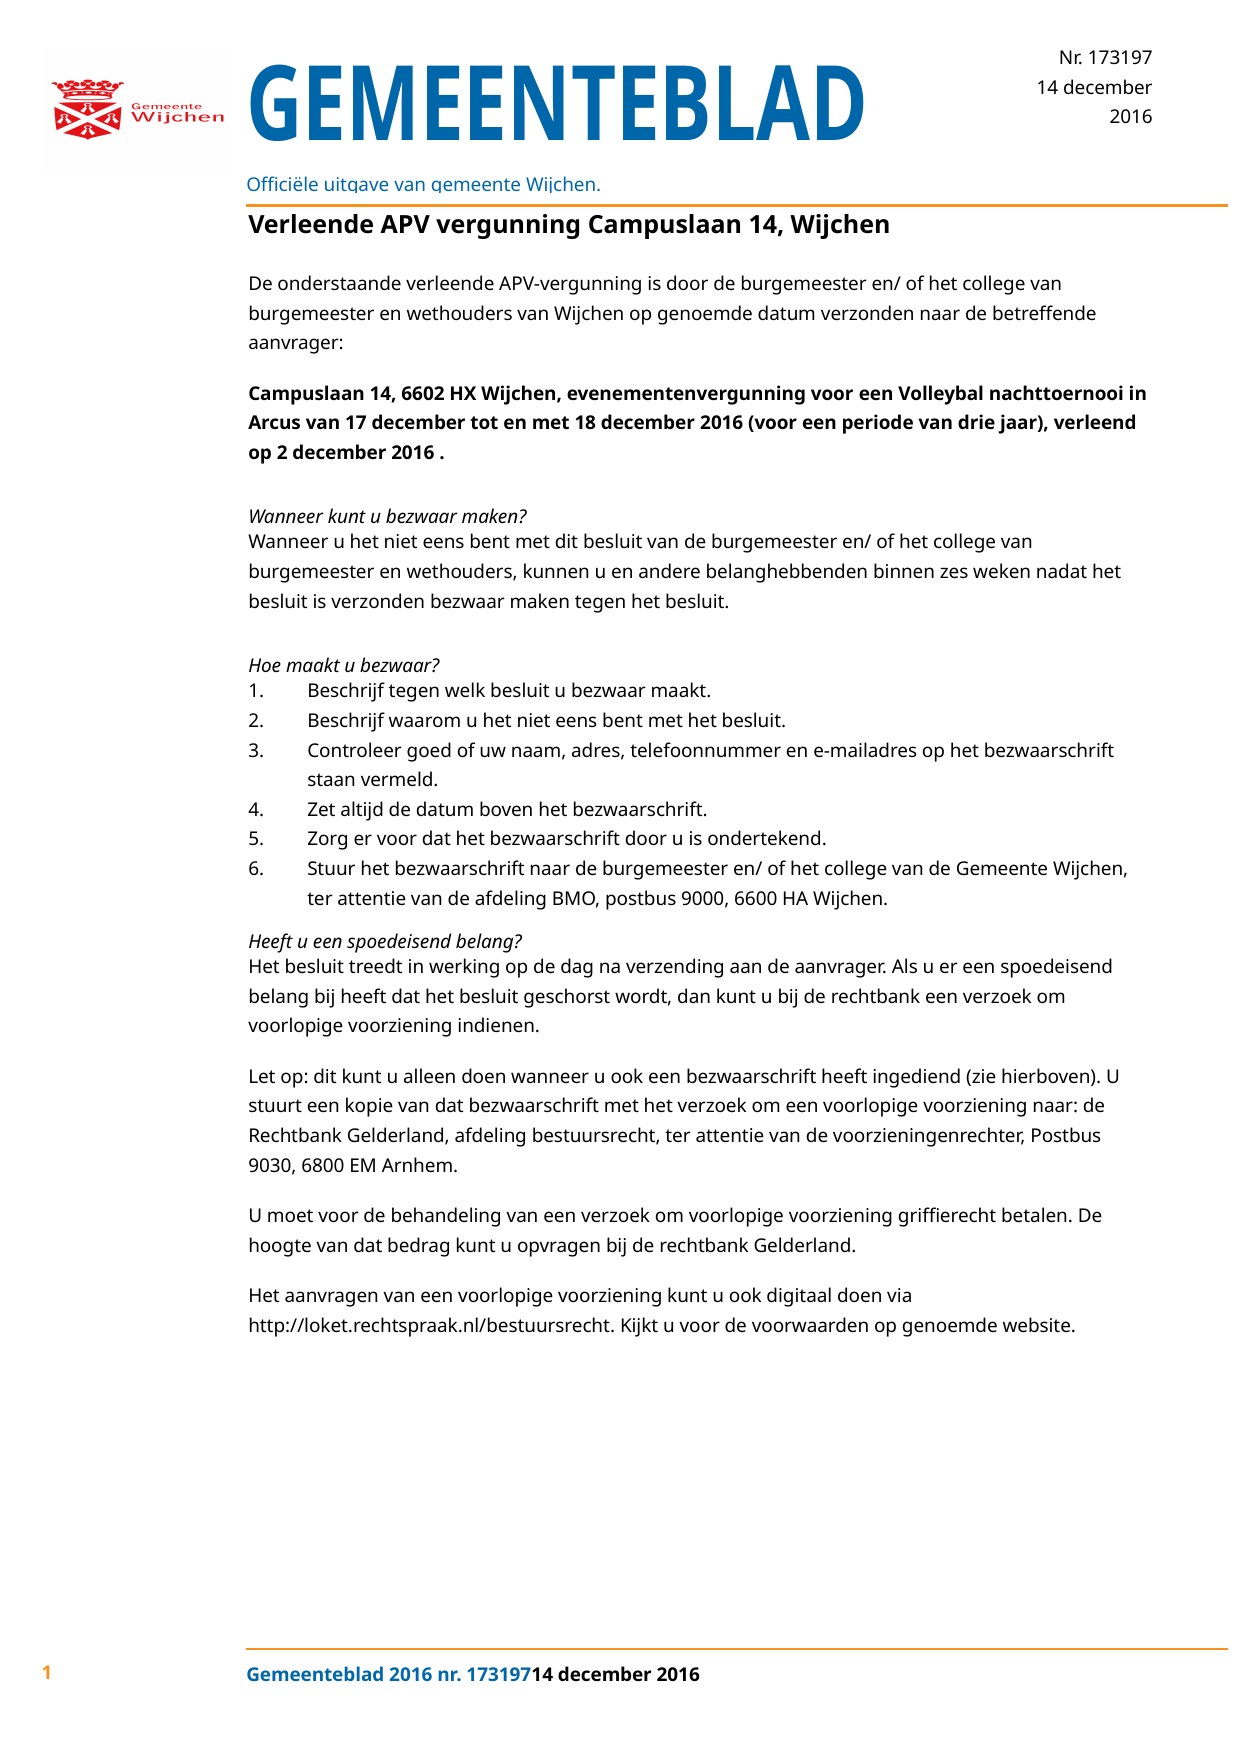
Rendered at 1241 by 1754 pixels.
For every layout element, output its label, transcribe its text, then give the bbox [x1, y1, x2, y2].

list Zet altijd de datum boven het bezwaarschrift. [248, 796, 1152, 822]
text Wanneer kunt u bezwaar maken? [248, 503, 1152, 529]
list Stuur het bezwaarschrift naar de burgemeester en/ of het college van de Gemeente Wijchen, ter attentie van de afdeling BMO, postbus 9000, 6600 HA Wijchen. [248, 855, 1152, 910]
list Zorg er voor dat het bezwaarschrift door u is ondertekend. [248, 826, 1152, 851]
list Controleer goed of uw naam, adres, telefoonnummer en e-mailadres op het bezwaarschrift staan vermeld. [248, 737, 1152, 792]
text De onderstaande verleende APV-vergunning is door de burgemeester en/ of het college van burgemeester en wethouders van Wijchen op genoemde datum verzonden naar de betreffende aanvrager: [248, 270, 1152, 355]
text U moet voor de behandeling van een verzoek om voorlopige voorziening griffierecht betalen. De hoogte van dat bedrag kunt u opvragen bij de rechtbank Gelderland. [248, 1202, 1152, 1258]
picture [41, 47, 231, 172]
text Wanneer u het niet eens bent met dit besluit van de burgemeester en/ of het college van burgemeester en wethouders, kunnen u en andere belanghebbenden binnen zes weken nadat het besluit is verzonden bezwaar maken tegen het besluit. [248, 529, 1152, 614]
text Heeft u een spoedeisend belang? [248, 928, 1152, 953]
text Het aanvragen van een voorlopige voorziening kunt u ook digitaal doen via http://loket.rechtspraak.nl/bestuursrecht. Kijkt u voor de voorwaarden op genoemde website. [248, 1282, 1152, 1338]
list Beschrijf waarom u het niet eens bent met het besluit. [248, 707, 1152, 733]
text Let op: dit kunt u alleen doen wanneer u ook een bezwaarschrift heeft ingediend (zie hierboven). U stuurt een kopie van dat bezwaarschrift met het verzoek om een voorlopige voorziening naar: de Rechtbank Gelderland, afdeling bestuursrecht, ter attentie van de voorzieningenrechter, Postbus 9030, 6800 EM Arnhem. [248, 1063, 1152, 1178]
text Verleende APV vergunning Campuslaan 14, Wijchen [248, 207, 1152, 241]
text Het besluit treedt in werking op de dag na verzending aan de aanvrager. Als u er een spoedeisend belang bij heeft dat het besluit geschorst wordt, dan kunt u bij de rechtbank een verzoek om voorlopige voorziening indienen. [248, 953, 1152, 1038]
text Hoe maakt u bezwaar? [248, 652, 1152, 678]
text Campuslaan 14, 6602 HX Wijchen, evenementenvergunning voor een Volleybal nachttoernooi in Arcus van 17 december tot en met 18 december 2016 (voor een periode van drie jaar), verleend op 2 december 2016 . [248, 380, 1152, 465]
list Beschrijf tegen welk besluit u bezwaar maakt. [248, 678, 1152, 703]
